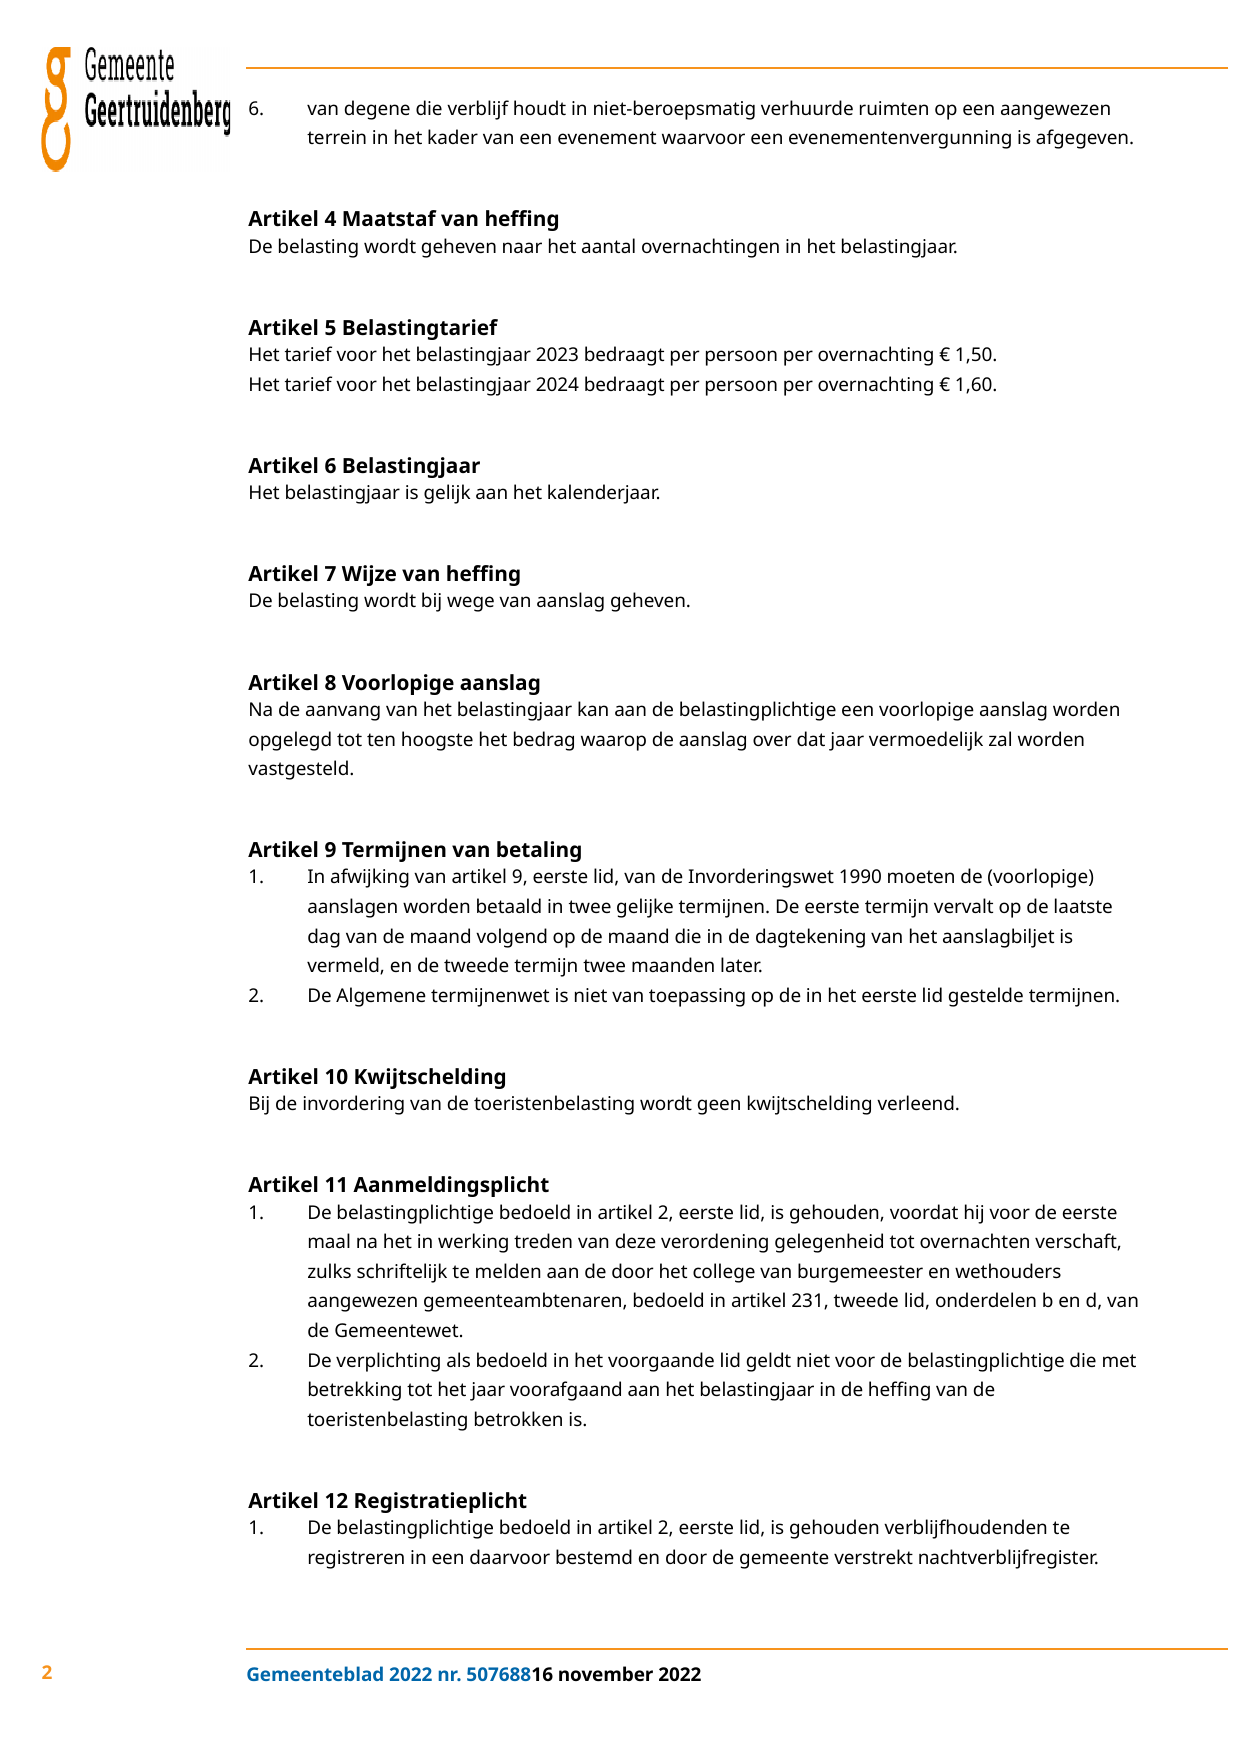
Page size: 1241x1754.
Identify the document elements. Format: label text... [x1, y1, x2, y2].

picture [41, 47, 231, 172]
text Artikel 11 Aanmeldingsplicht [248, 1171, 1152, 1199]
text De belasting wordt bij wege van aanslag geheven. [248, 588, 1152, 613]
text Artikel 7 Wijze van heffing [248, 559, 1152, 588]
text Het tarief voor het belastingjaar 2023 bedraagt per persoon per overnachting € 1,50. [248, 341, 1152, 367]
text Na de aanvang van het belastingjaar kan aan de belastingplichtige een voorlopige aanslag worden opgelegd tot ten hoogste het bedrag waarop de aanslag over dat jaar vermoedelijk zal worden vastgesteld. [248, 696, 1152, 781]
text Artikel 5 Belastingtarief [248, 313, 1152, 341]
list van degene die verblijf houdt in niet-beroepsmatig verhuurde ruimten op een aangewezen terrein in het kader van een evenement waarvoor een evenementenvergunning is afgegeven. [248, 95, 1152, 150]
text Artikel 9 Termijnen van betaling [248, 835, 1152, 864]
text Artikel 8 Voorlopige aanslag [248, 668, 1152, 696]
text De belasting wordt geheven naar het aantal overnachtingen in het belastingjaar. [248, 233, 1152, 258]
list De belastingplichtige bedoeld in artikel 2, eerste lid, is gehouden verblijfhoudenden te registreren in een daarvoor bestemd en door de gemeente verstrekt nachtverblijfregister. [248, 1514, 1152, 1570]
text Het tarief voor het belastingjaar 2024 bedraagt per persoon per overnachting € 1,60. [248, 371, 1152, 397]
text Het belastingjaar is gelijk aan het kalenderjaar. [248, 479, 1152, 505]
list De verplichting als bedoeld in het voorgaande lid geldt niet voor de belastingplichtige die met betrekking tot het jaar voorafgaand aan het belastingjaar in de heffing van de toeristenbelasting betrokken is. [248, 1347, 1152, 1432]
text Artikel 12 Registratieplicht [248, 1486, 1152, 1514]
list De belastingplichtige bedoeld in artikel 2, eerste lid, is gehouden, voordat hij voor de eerste maal na het in werking treden van deze verordening gelegenheid tot overnachten verschaft, zulks schriftelijk te melden aan de door het college van burgemeester en wethouders aangewezen gemeenteambtenaren, bedoeld in artikel 231, tweede lid, onderdelen b en d, van de Gemeentewet. [248, 1199, 1152, 1343]
text Bij de invordering van de toeristenbelasting wordt geen kwijtschelding verleend. [248, 1091, 1152, 1116]
list De Algemene termijnenwet is niet van toepassing op de in het eerste lid gestelde termijnen. [248, 982, 1152, 1008]
list In afwijking van artikel 9, eerste lid, van de Invorderingswet 1990 moeten de (voorlopige) aanslagen worden betaald in twee gelijke termijnen. De eerste termijn vervalt op de laatste dag van de maand volgend op de maand die in de dagtekening van het aanslagbiljet is vermeld, en de tweede termijn twee maanden later. [248, 864, 1152, 978]
text Artikel 6 Belastingjaar [248, 451, 1152, 479]
text Artikel 4 Maatstaf van heffing [248, 204, 1152, 233]
text Artikel 10 Kwijtschelding [248, 1062, 1152, 1091]
